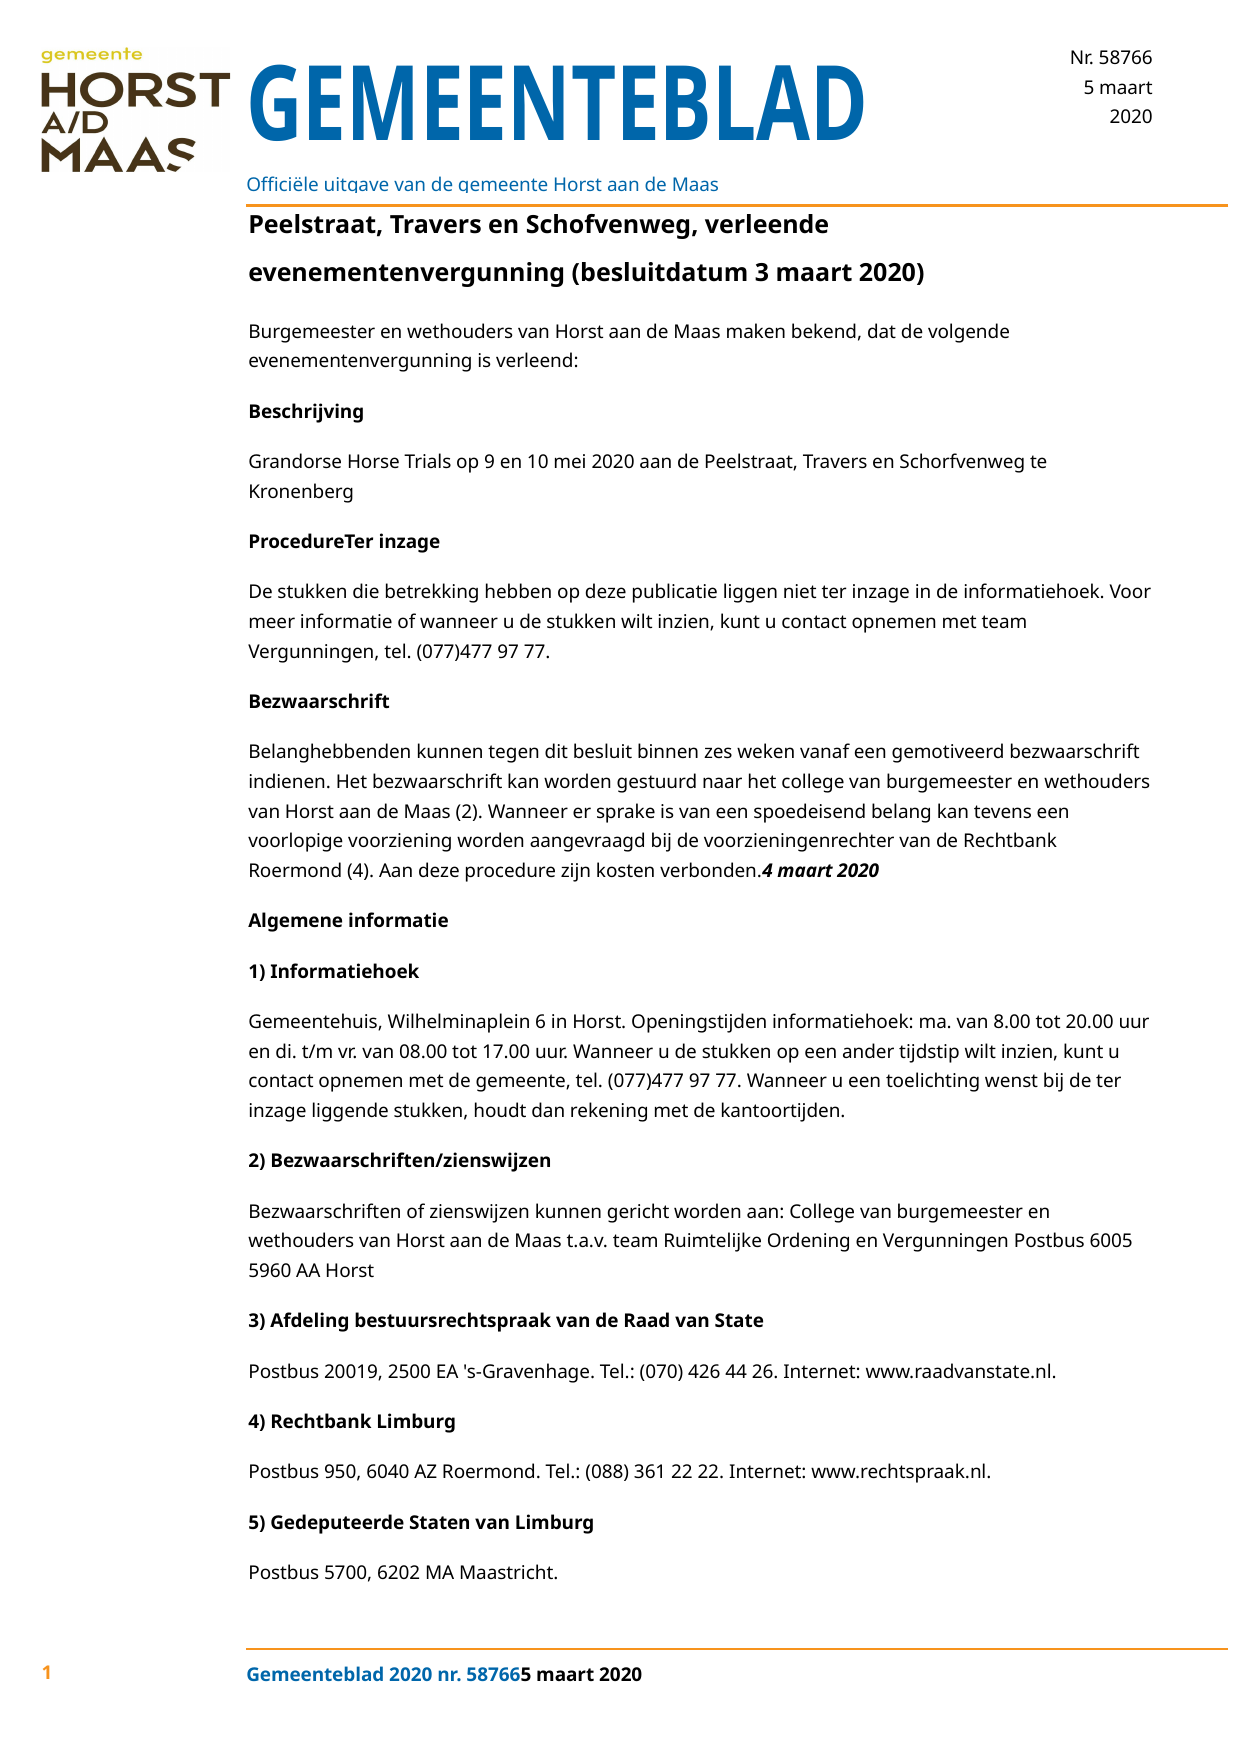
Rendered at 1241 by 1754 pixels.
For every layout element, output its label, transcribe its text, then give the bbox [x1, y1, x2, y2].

text Beschrijving [248, 398, 1152, 424]
text Grandorse Horse Trials op 9 en 10 mei 2020 aan de Peelstraat, Travers en Schorfvenweg te Kronenberg [248, 448, 1152, 504]
text 4) Rechtbank Limburg [248, 1408, 1152, 1434]
text ProcedureTer inzage [248, 528, 1152, 554]
text Burgemeester en wethouders van Horst aan de Maas maken bekend, dat de volgende evenementenvergunning is verleend: [248, 318, 1152, 373]
text 3) Afdeling bestuursrechtspraak van de Raad van State [248, 1307, 1152, 1333]
text Gemeentehuis, Wilhelminaplein 6 in Horst. Openingstijden informatiehoek: ma. van 8.00 tot 20.00 uur en di. t/m vr. van 08.00 tot 17.00 uur. Wanneer u de stukken op een ander tijdstip wilt inzien, kunt u contact opnemen met de gemeente, tel. (077)477 97 77. Wanneer u een toelichting wenst bij de ter inzage liggende stukken, houdt dan rekening met de kantoortijden. [248, 1008, 1152, 1123]
text Algemene informatie [248, 907, 1152, 933]
text Postbus 20019, 2500 EA 's-Gravenhage. Tel.: (070) 426 44 26. Internet: www.raadvanstate.nl. [248, 1358, 1152, 1384]
text 1) Informatiehoek [248, 958, 1152, 984]
text Postbus 950, 6040 AZ Roermond. Tel.: (088) 361 22 22. Internet: www.rechtspraak.nl. [248, 1459, 1152, 1484]
text 5) Gedeputeerde Staten van Limburg [248, 1509, 1152, 1535]
text Belanghebbenden kunnen tegen dit besluit binnen zes weken vanaf een gemotiveerd bezwaarschrift indienen. Het bezwaarschrift kan worden gestuurd naar het college van burgemeester en wethouders van Horst aan de Maas (2). Wanneer er sprake is van een spoedeisend belang kan tevens een voorlopige voorziening worden aangevraagd bij de voorzieningenrechter van de Rechtbank Roermond (4). Aan deze procedure zijn kosten verbonden.4 maart 2020 [248, 739, 1152, 883]
text 2) Bezwaarschriften/zienswijzen [248, 1147, 1152, 1173]
picture [41, 47, 231, 172]
text Bezwaarschrift [248, 688, 1152, 714]
text Peelstraat, Travers en Schofvenweg, verleende evenementenvergunning (besluitdatum 3 maart 2020) [248, 207, 1152, 288]
text Postbus 5700, 6202 MA Maastricht. [248, 1559, 1152, 1585]
text Bezwaarschriften of zienswijzen kunnen gericht worden aan: College van burgemeester en wethouders van Horst aan de Maas t.a.v. team Ruimtelijke Ordening en Vergunningen Postbus 6005 5960 AA Horst [248, 1198, 1152, 1283]
text De stukken die betrekking hebben op deze publicatie liggen niet ter inzage in de informatiehoek. Voor meer informatie of wanneer u de stukken wilt inzien, kunt u contact opnemen met team Vergunningen, tel. (077)477 97 77. [248, 579, 1152, 664]
